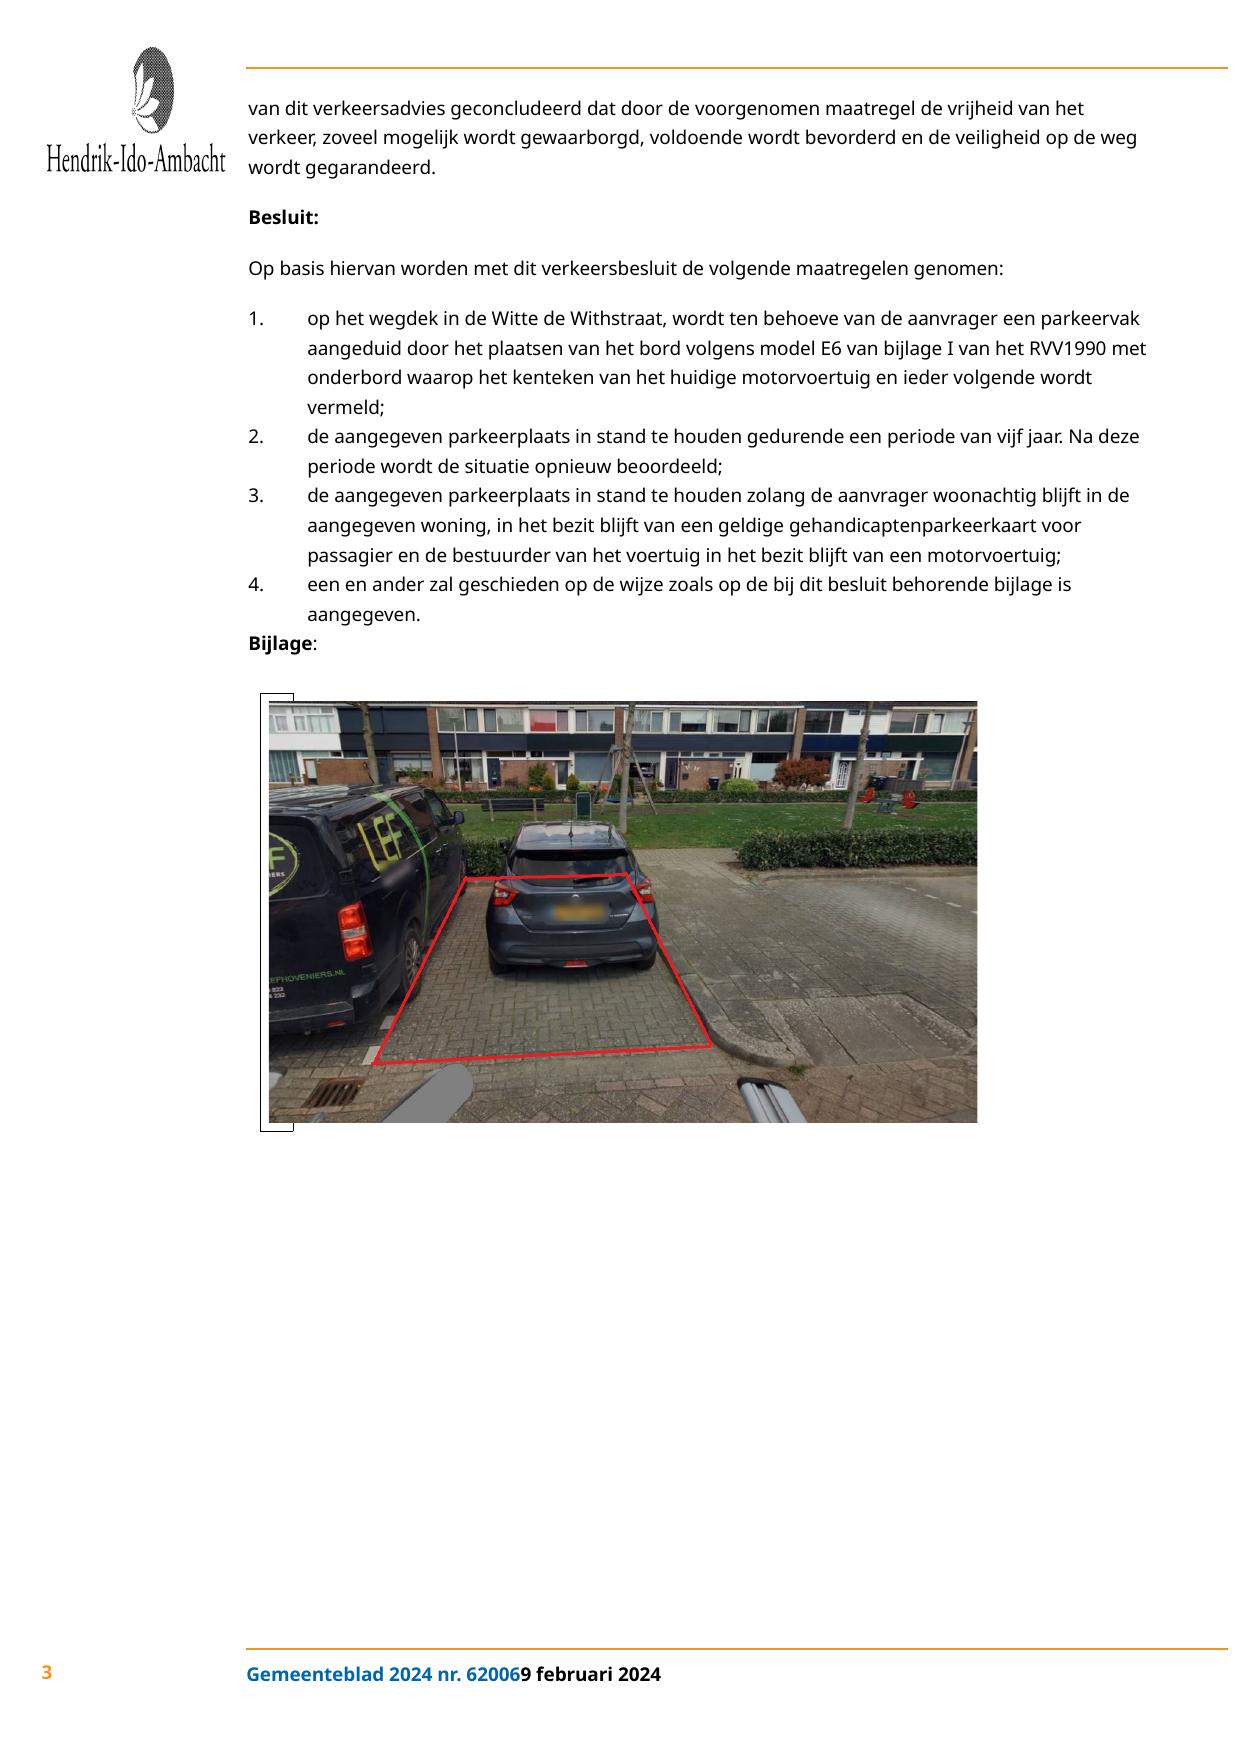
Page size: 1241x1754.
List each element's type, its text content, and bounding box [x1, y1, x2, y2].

list op het wegdek in de Witte de Withstraat, wordt ten behoeve van de aanvrager een parkeervak aangeduid door het plaatsen van het bord volgens model E6 van bijlage I van het RVV1990 met onderbord waarop het kenteken van het huidige motorvoertuig en ieder volgende wordt vermeld; [248, 305, 1152, 420]
list een en ander zal geschieden op de wijze zoals op de bij dit besluit behorende bijlage is aangegeven. [248, 571, 1152, 627]
text Besluit: [248, 204, 1152, 230]
text Bijlage: [248, 631, 1152, 656]
text Op basis hiervan worden met dit verkeersbesluit de volgende maatregelen genomen: [248, 255, 1152, 281]
list de aangegeven parkeerplaats in stand te houden zolang de aanvrager woonachtig blijft in de aangegeven woning, in het bezit blijft van een geldige gehandicaptenparkeerkaart voor passagier en de bestuurder van het voertuig in het bezit blijft van een motorvoertuig; [248, 483, 1152, 568]
list de aangegeven parkeerplaats in stand te houden gedurende een periode van vijf jaar. Na deze periode wordt de situatie opnieuw beoordeeld; [248, 423, 1152, 479]
picture [268, 701, 978, 1123]
picture [41, 47, 231, 172]
text van dit verkeersadvies geconcludeerd dat door de voorgenomen maatregel de vrijheid van het verkeer, zoveel mogelijk wordt gewaarborgd, voldoende wordt bevorderd en de veiligheid op de weg wordt gegarandeerd. [248, 95, 1152, 180]
